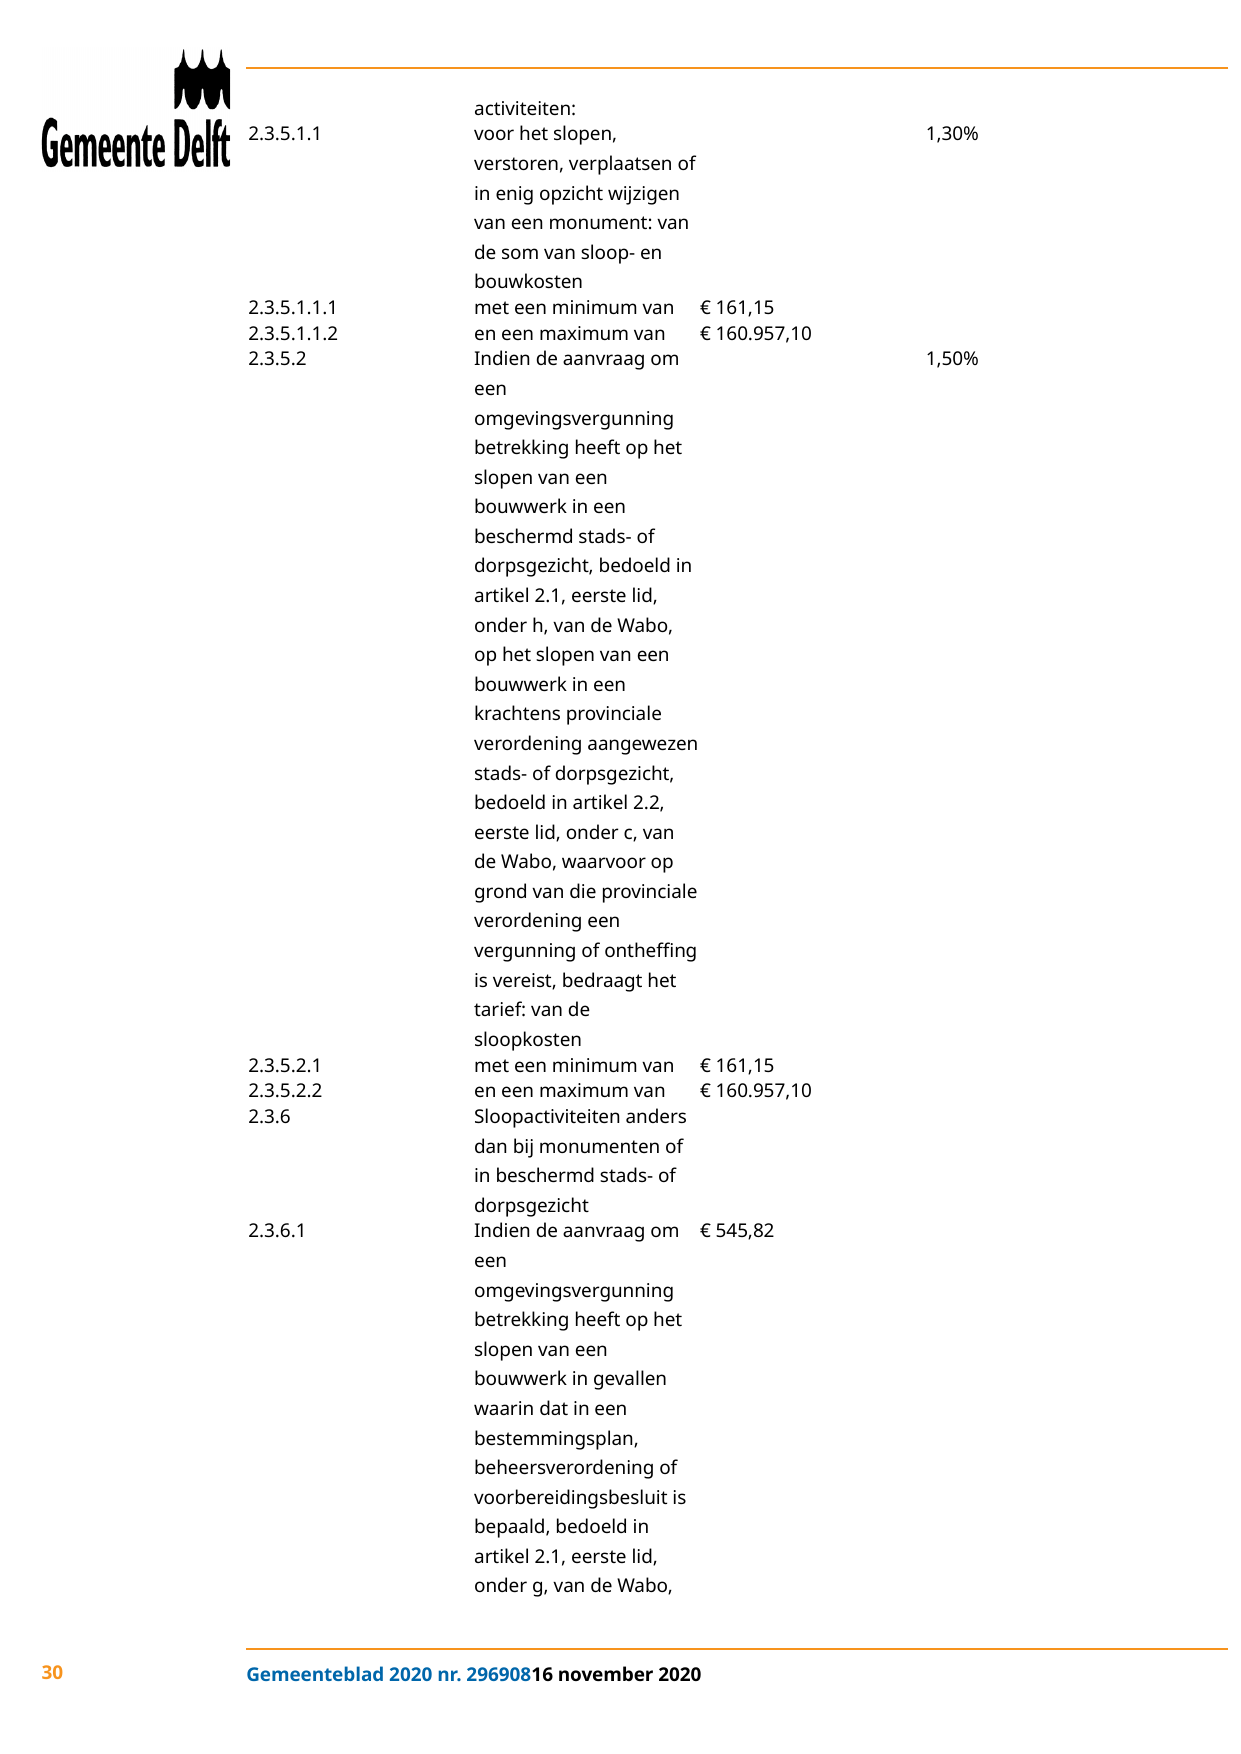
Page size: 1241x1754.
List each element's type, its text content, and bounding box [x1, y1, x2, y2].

table_cell [700, 346, 926, 1052]
table_cell 1,30% [926, 121, 1152, 294]
table_cell Indien de aanvraag om een omgevingsvergunning betrekking heeft op het slopen van een bouwwerk in een beschermd stads- of dorpsgezicht, bedoeld in artikel 2.1, eerste lid, onder h, van de Wabo, op het slopen van een bouwwerk in een krachtens provinciale verordening aangewezen stads- of dorpsgezicht, bedoeld in artikel 2.2, eerste lid, onder c, van de Wabo, waarvoor op grond van die provinciale verordening een vergunning of ontheffing is vereist, bedraagt het tarief: van de sloopkosten [474, 346, 700, 1052]
table_cell [926, 1078, 1152, 1103]
table_cell [700, 95, 926, 121]
table_cell 2.3.5.2.1 [248, 1052, 474, 1077]
table_cell activiteiten: [474, 95, 700, 121]
picture [41, 47, 231, 172]
table_cell 2.3.5.2 [248, 346, 474, 1052]
table_cell [700, 1103, 926, 1218]
table_cell 2.3.5.2.2 [248, 1078, 474, 1103]
table_cell Sloopactiviteiten anders dan bij monumenten of in beschermd stads- of dorpsgezicht [474, 1103, 700, 1218]
table_cell [926, 320, 1152, 346]
table_cell [926, 1103, 1152, 1218]
table_cell en een maximum van [474, 1078, 700, 1103]
table_cell met een minimum van [474, 294, 700, 320]
table_cell € 545,82 [700, 1218, 926, 1598]
table_cell 2.3.6 [248, 1103, 474, 1218]
table_cell [248, 95, 474, 121]
table_cell 2.3.6.1 [248, 1218, 474, 1598]
table_cell voor het slopen, verstoren, verplaatsen of in enig opzicht wijzigen van een monument: van de som van sloop- en bouwkosten [474, 121, 700, 294]
table_cell en een maximum van [474, 320, 700, 346]
table_cell € 161,15 [700, 1052, 926, 1077]
table_cell [700, 121, 926, 294]
table_cell [926, 95, 1152, 121]
table_cell € 160.957,10 [700, 320, 926, 346]
table_cell [926, 1052, 1152, 1077]
table_cell met een minimum van [474, 1052, 700, 1077]
table_cell 2.3.5.1.1 [248, 121, 474, 294]
table_cell 2.3.5.1.1.2 [248, 320, 474, 346]
table_cell € 160.957,10 [700, 1078, 926, 1103]
table_cell 2.3.5.1.1.1 [248, 294, 474, 320]
table_cell € 161,15 [700, 294, 926, 320]
table_cell 1,50% [926, 346, 1152, 1052]
table_cell Indien de aanvraag om een omgevingsvergunning betrekking heeft op het slopen van een bouwwerk in gevallen waarin dat in een bestemmingsplan, beheersverordening of voorbereidingsbesluit is bepaald, bedoeld in artikel 2.1, eerste lid, onder g, van de Wabo, [474, 1218, 700, 1598]
table_cell [926, 1218, 1152, 1598]
table_cell [926, 294, 1152, 320]
